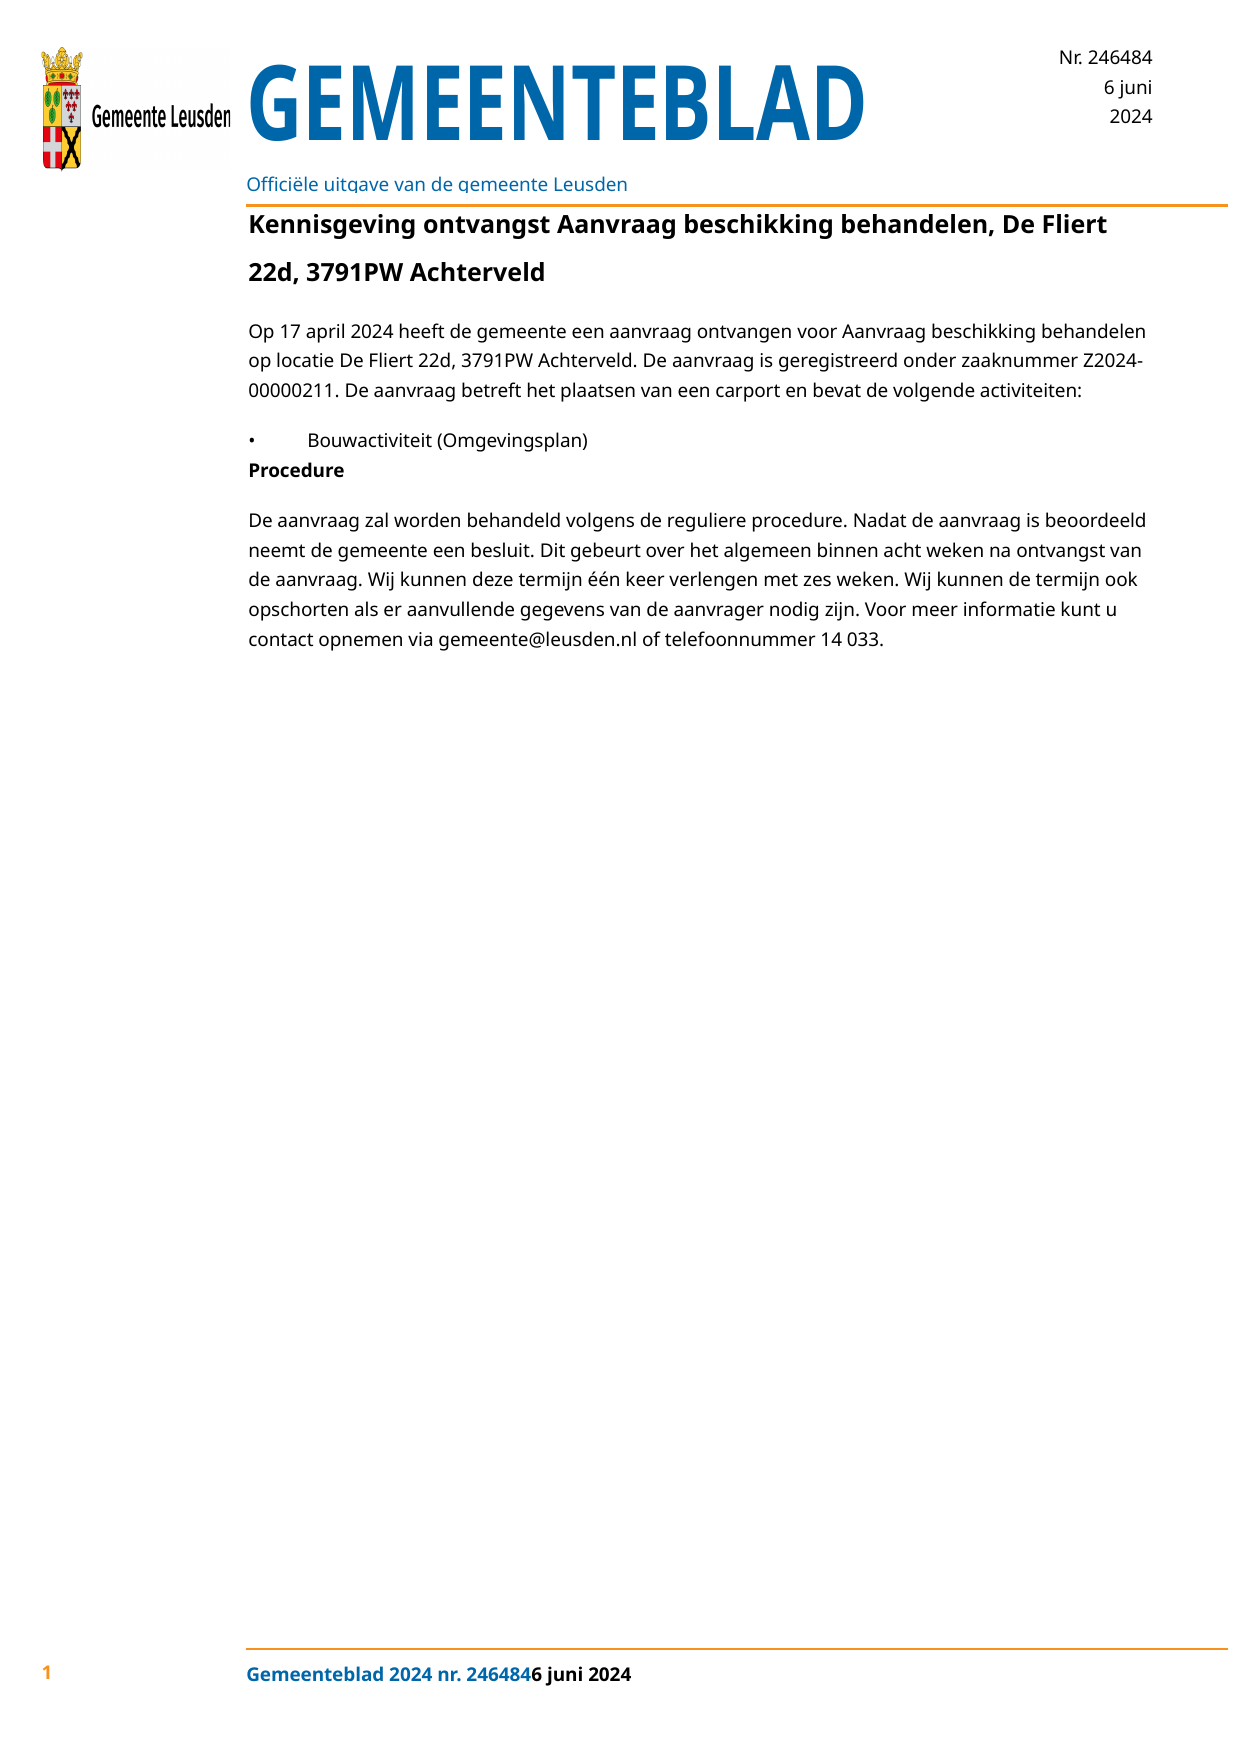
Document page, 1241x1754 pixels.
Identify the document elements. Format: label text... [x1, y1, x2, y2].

text Kennisgeving ontvangst Aanvraag beschikking behandelen, De Fliert 22d, 3791PW Achterveld [248, 207, 1152, 288]
text Procedure [248, 457, 1152, 483]
text Op 17 april 2024 heeft de gemeente een aanvraag ontvangen voor Aanvraag beschikking behandelen op locatie De Fliert 22d, 3791PW Achterveld. De aanvraag is geregistreerd onder zaaknummer Z2024-00000211. De aanvraag betreft het plaatsen van een carport en bevat de volgende activiteiten: [248, 318, 1152, 403]
picture [41, 47, 231, 172]
list Bouwactiviteit (Omgevingsplan) [248, 427, 1152, 453]
text De aanvraag zal worden behandeld volgens de reguliere procedure. Nadat de aanvraag is beoordeeld neemt de gemeente een besluit. Dit gebeurt over het algemeen binnen acht weken na ontvangst van de aanvraag. Wij kunnen deze termijn één keer verlengen met zes weken. Wij kunnen de termijn ook opschorten als er aanvullende gegevens van de aanvrager nodig zijn. Voor meer informatie kunt u contact opnemen via gemeente@leusden.nl of telefoonnummer 14 033. [248, 507, 1152, 652]
